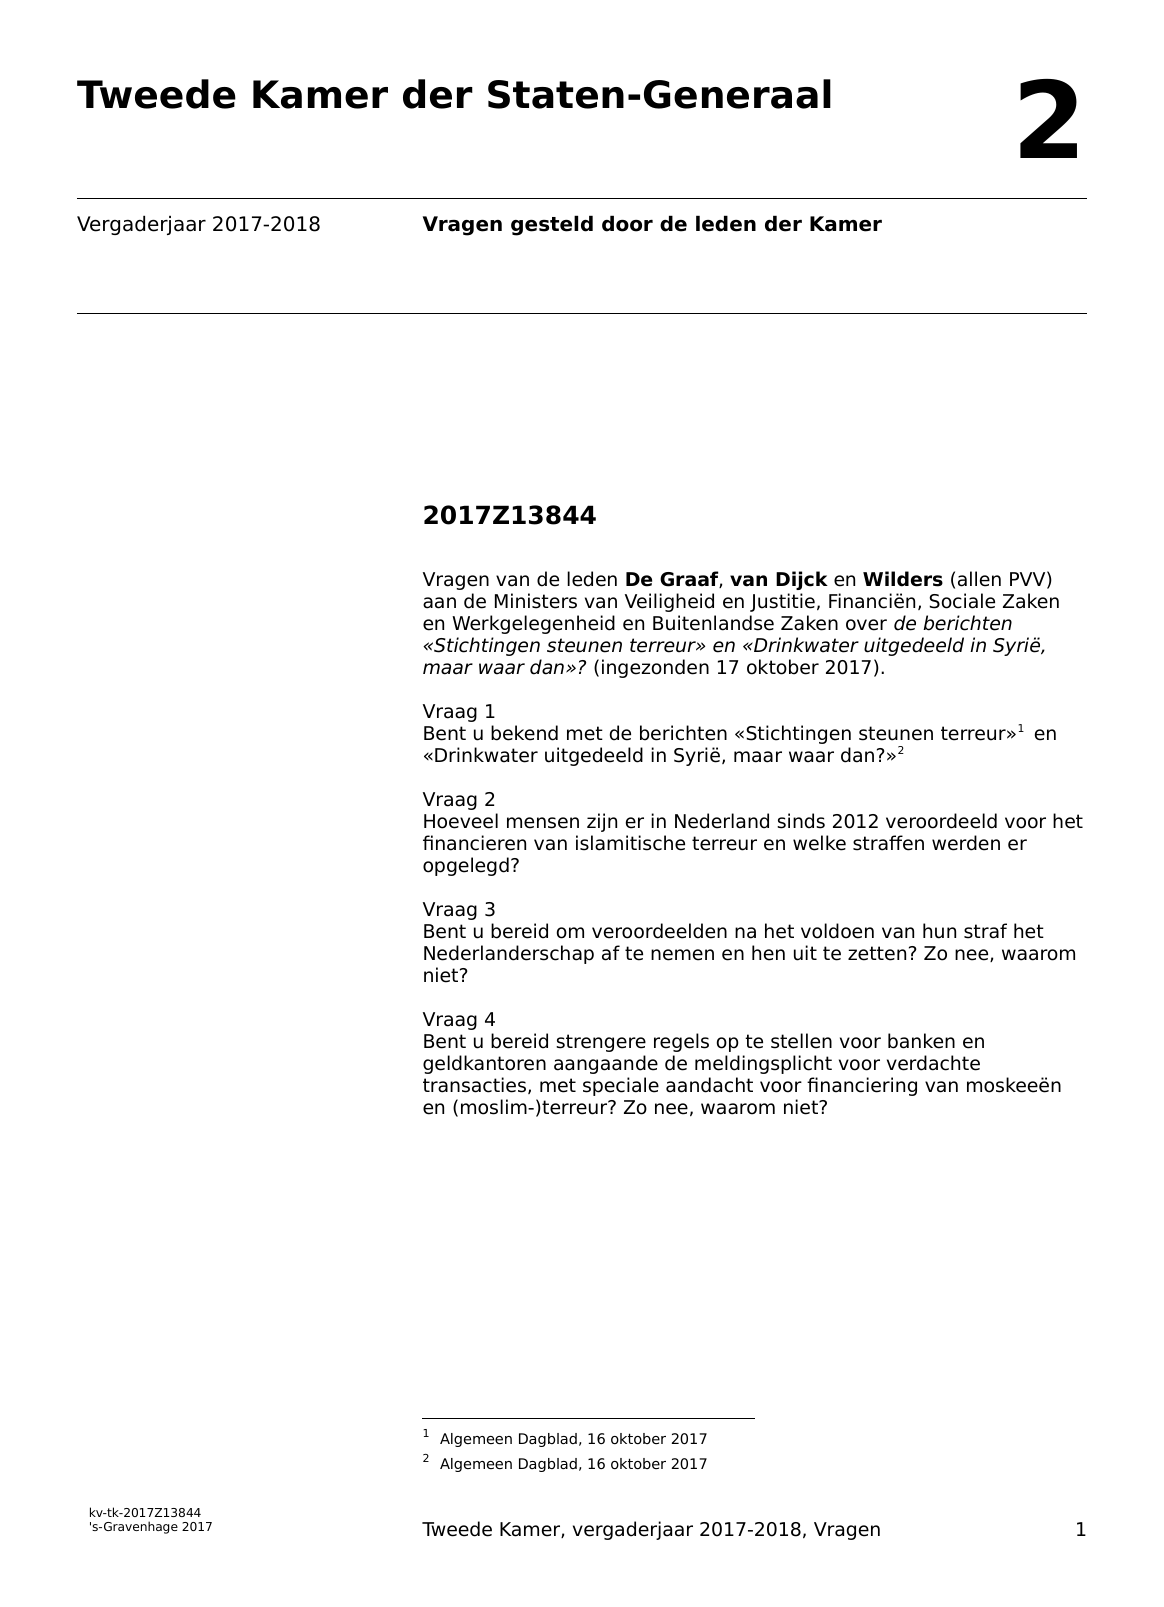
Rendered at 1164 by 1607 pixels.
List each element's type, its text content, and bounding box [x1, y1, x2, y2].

table_header Tweede Kamer der Staten-Generaal [77, 59, 886, 198]
table_header 2 [886, 59, 1087, 198]
text Algemeen Dagblad, 16 oktober 2017 [422, 1452, 1087, 1474]
text Bent u bereid om veroordeelden na het voldoen van hun straf het Nederlanderschap af te nemen en hen uit te zetten? Zo nee, waarom niet? [422, 921, 1087, 987]
text Vraag 4 [422, 1009, 1087, 1031]
text Bent u bereid strengere regels op te stellen voor banken en geldkantoren aangaande de meldingsplicht voor verdachte transacties, met speciale aandacht voor financiering van moskeeën en (moslim-)terreur? Zo nee, waarom niet? [422, 1031, 1087, 1119]
text Vraag 2 [422, 789, 1087, 811]
table_cell Vragen gesteld door de leden der Kamer [422, 199, 1087, 313]
text 2017Z13844 [422, 501, 1087, 531]
text Bent u bekend met de berichten «Stichtingen steunen terreur» en «Drinkwater uitgedeeld in Syrië, maar waar dan?» [422, 723, 1087, 767]
text Hoeveel mensen zijn er in Nederland sinds 2012 veroordeeld voor het financieren van islamitische terreur en welke straffen werden er opgelegd? [422, 811, 1087, 877]
text 's-Gravenhage 2017 [88, 1520, 323, 1534]
text Algemeen Dagblad, 16 oktober 2017 [422, 1427, 1087, 1449]
table_cell Vergaderjaar 2017-2018 [77, 199, 422, 313]
text Vragen van de leden De Graaf, van Dijck en Wilders (allen PVV) aan de Ministers van Veiligheid en Justitie, Financiën, Sociale Zaken en Werkgelegenheid en Buitenlandse Zaken over de berichten «Stichtingen steunen terreur» en «Drinkwater uitgedeeld in Syrië, maar waar dan»? (ingezonden 17 oktober 2017). [422, 569, 1087, 679]
text Vraag 3 [422, 899, 1087, 921]
text kv-tk-2017Z13844 [88, 1506, 323, 1520]
text Vraag 1 [422, 701, 1087, 723]
